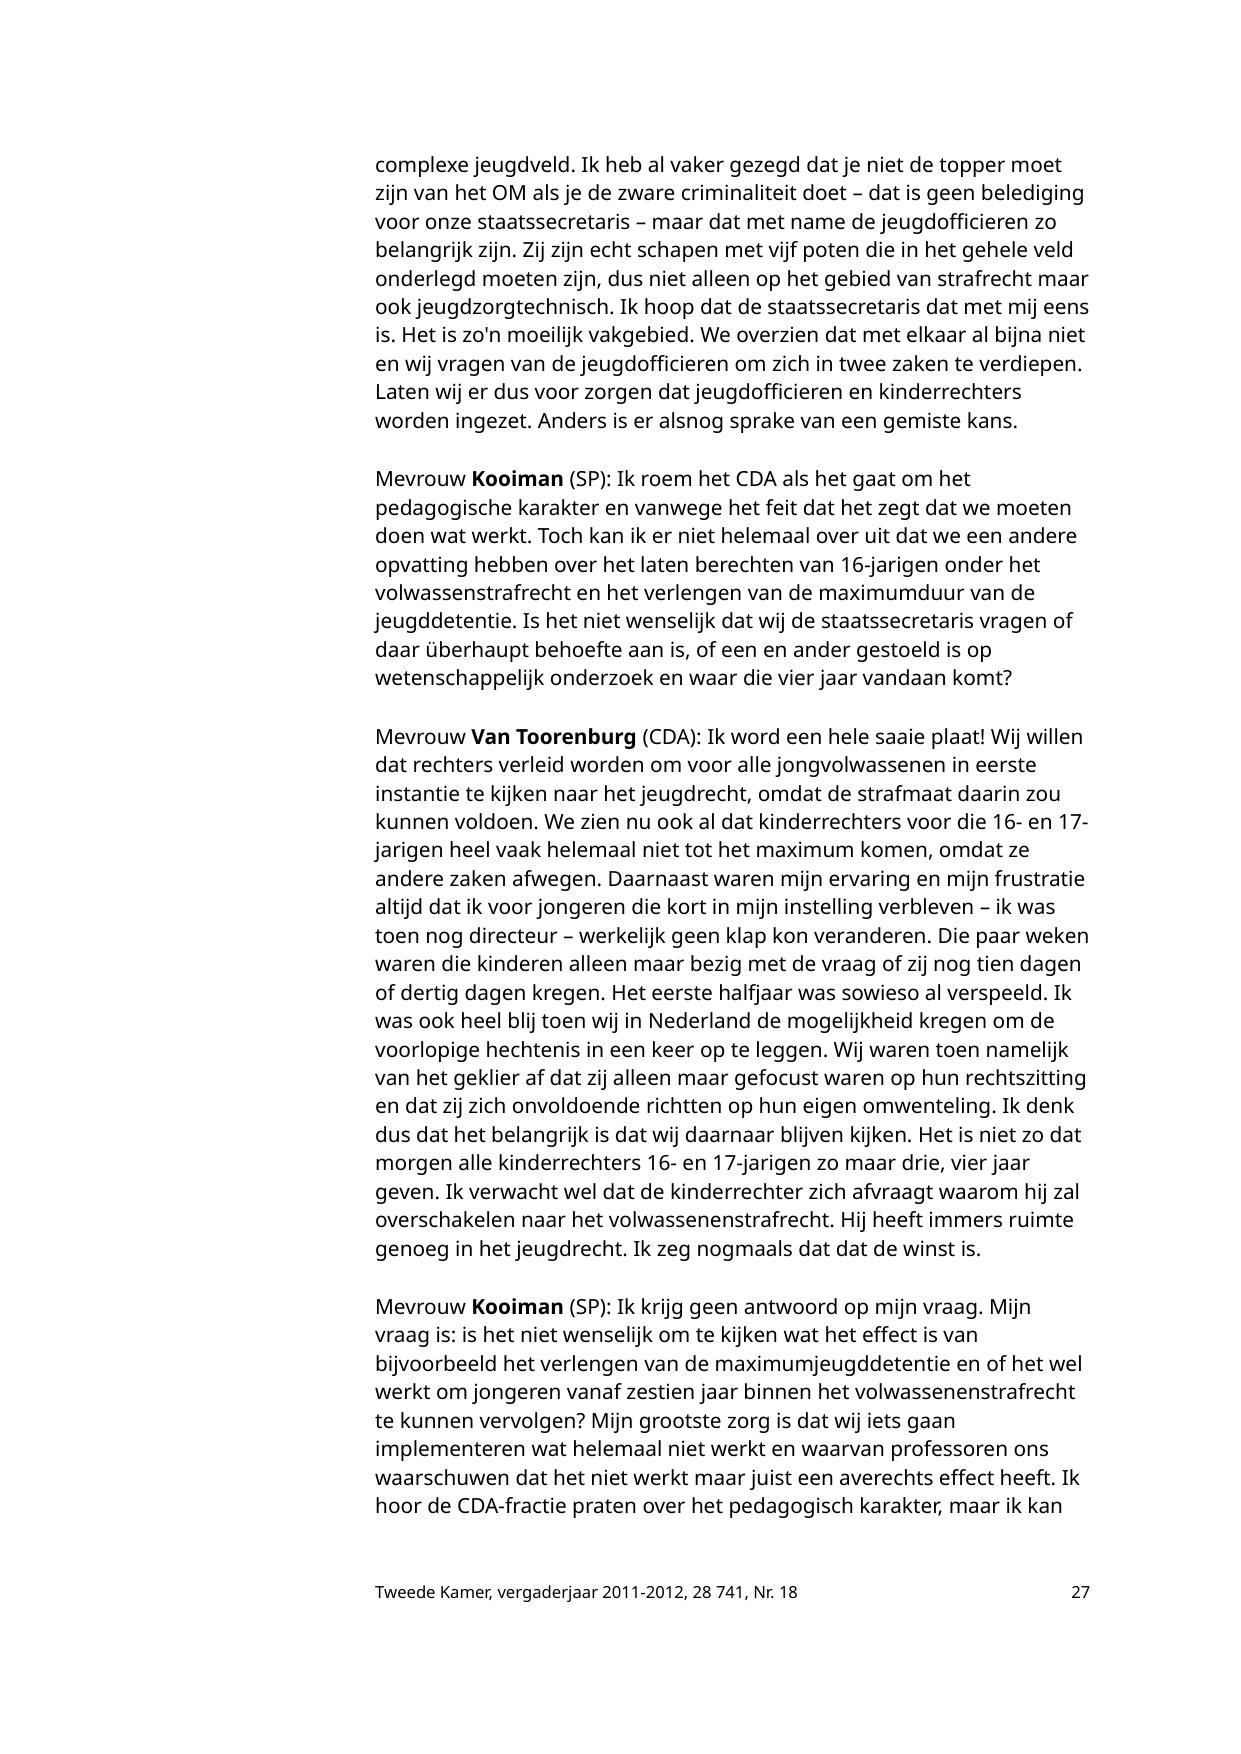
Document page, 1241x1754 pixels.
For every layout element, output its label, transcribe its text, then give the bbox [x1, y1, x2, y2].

text Mevrouw Kooiman (SP): Ik roem het CDA als het gaat om het pedagogische karakter en vanwege het feit dat het zegt dat we moeten doen wat werkt. Toch kan ik er niet helemaal over uit dat we een andere opvatting hebben over het laten berechten van 16-jarigen onder het volwassenstrafrecht en het verlengen van de maximumduur van de jeugddetentie. Is het niet wenselijk dat wij de staatssecretaris vragen of daar überhaupt behoefte aan is, of een en ander gestoeld is op wetenschappelijk onderzoek en waar die vier jaar vandaan komt? [375, 464, 1090, 692]
text complexe jeugdveld. Ik heb al vaker gezegd dat je niet de topper moet zijn van het OM als je de zware criminaliteit doet – dat is geen belediging voor onze staatssecretaris – maar dat met name de jeugdofficieren zo belangrijk zijn. Zij zijn echt schapen met vijf poten die in het gehele veld onderlegd moeten zijn, dus niet alleen op het gebied van strafrecht maar ook jeugdzorgtechnisch. Ik hoop dat de staatssecretaris dat met mij eens is. Het is zo'n moeilijk vakgebied. We overzien dat met elkaar al bijna niet en wij vragen van de jeugdofficieren om zich in twee zaken te verdiepen. Laten wij er dus voor zorgen dat jeugdofficieren en kinderrechters worden ingezet. Anders is er alsnog sprake van een gemiste kans. [375, 150, 1090, 434]
text Mevrouw Kooiman (SP): Ik krijg geen antwoord op mijn vraag. Mijn vraag is: is het niet wenselijk om te kijken wat het effect is van bijvoorbeeld het verlengen van de maximumjeugddetentie en of het wel werkt om jongeren vanaf zestien jaar binnen het volwassenenstrafrecht te kunnen vervolgen? Mijn grootste zorg is dat wij iets gaan implementeren wat helemaal niet werkt en waarvan professoren ons waarschuwen dat het niet werkt maar juist een averechts effect heeft. Ik hoor de CDA-fractie praten over het pedagogisch karakter, maar ik kan [375, 1292, 1090, 1520]
text Mevrouw Van Toorenburg (CDA): Ik word een hele saaie plaat! Wij willen dat rechters verleid worden om voor alle jongvolwassenen in eerste instantie te kijken naar het jeugdrecht, omdat de strafmaat daarin zou kunnen voldoen. We zien nu ook al dat kinderrechters voor die 16- en 17-jarigen heel vaak helemaal niet tot het maximum komen, omdat ze andere zaken afwegen. Daarnaast waren mijn ervaring en mijn frustratie altijd dat ik voor jongeren die kort in mijn instelling verbleven – ik was toen nog directeur – werkelijk geen klap kon veranderen. Die paar weken waren die kinderen alleen maar bezig met de vraag of zij nog tien dagen of dertig dagen kregen. Het eerste halfjaar was sowieso al verspeeld. Ik was ook heel blij toen wij in Nederland de mogelijkheid kregen om de voorlopige hechtenis in een keer op te leggen. Wij waren toen namelijk van het geklier af dat zij alleen maar gefocust waren op hun rechtszitting en dat zij zich onvoldoende richtten op hun eigen omwenteling. Ik denk dus dat het belangrijk is dat wij daarnaar blijven kijken. Het is niet zo dat morgen alle kinderrechters 16- en 17-jarigen zo maar drie, vier jaar geven. Ik verwacht wel dat de kinderrechter zich afvraagt waarom hij zal overschakelen naar het volwassenenstrafrecht. Hij heeft immers ruimte genoeg in het jeugdrecht. Ik zeg nogmaals dat dat de winst is. [375, 722, 1090, 1262]
